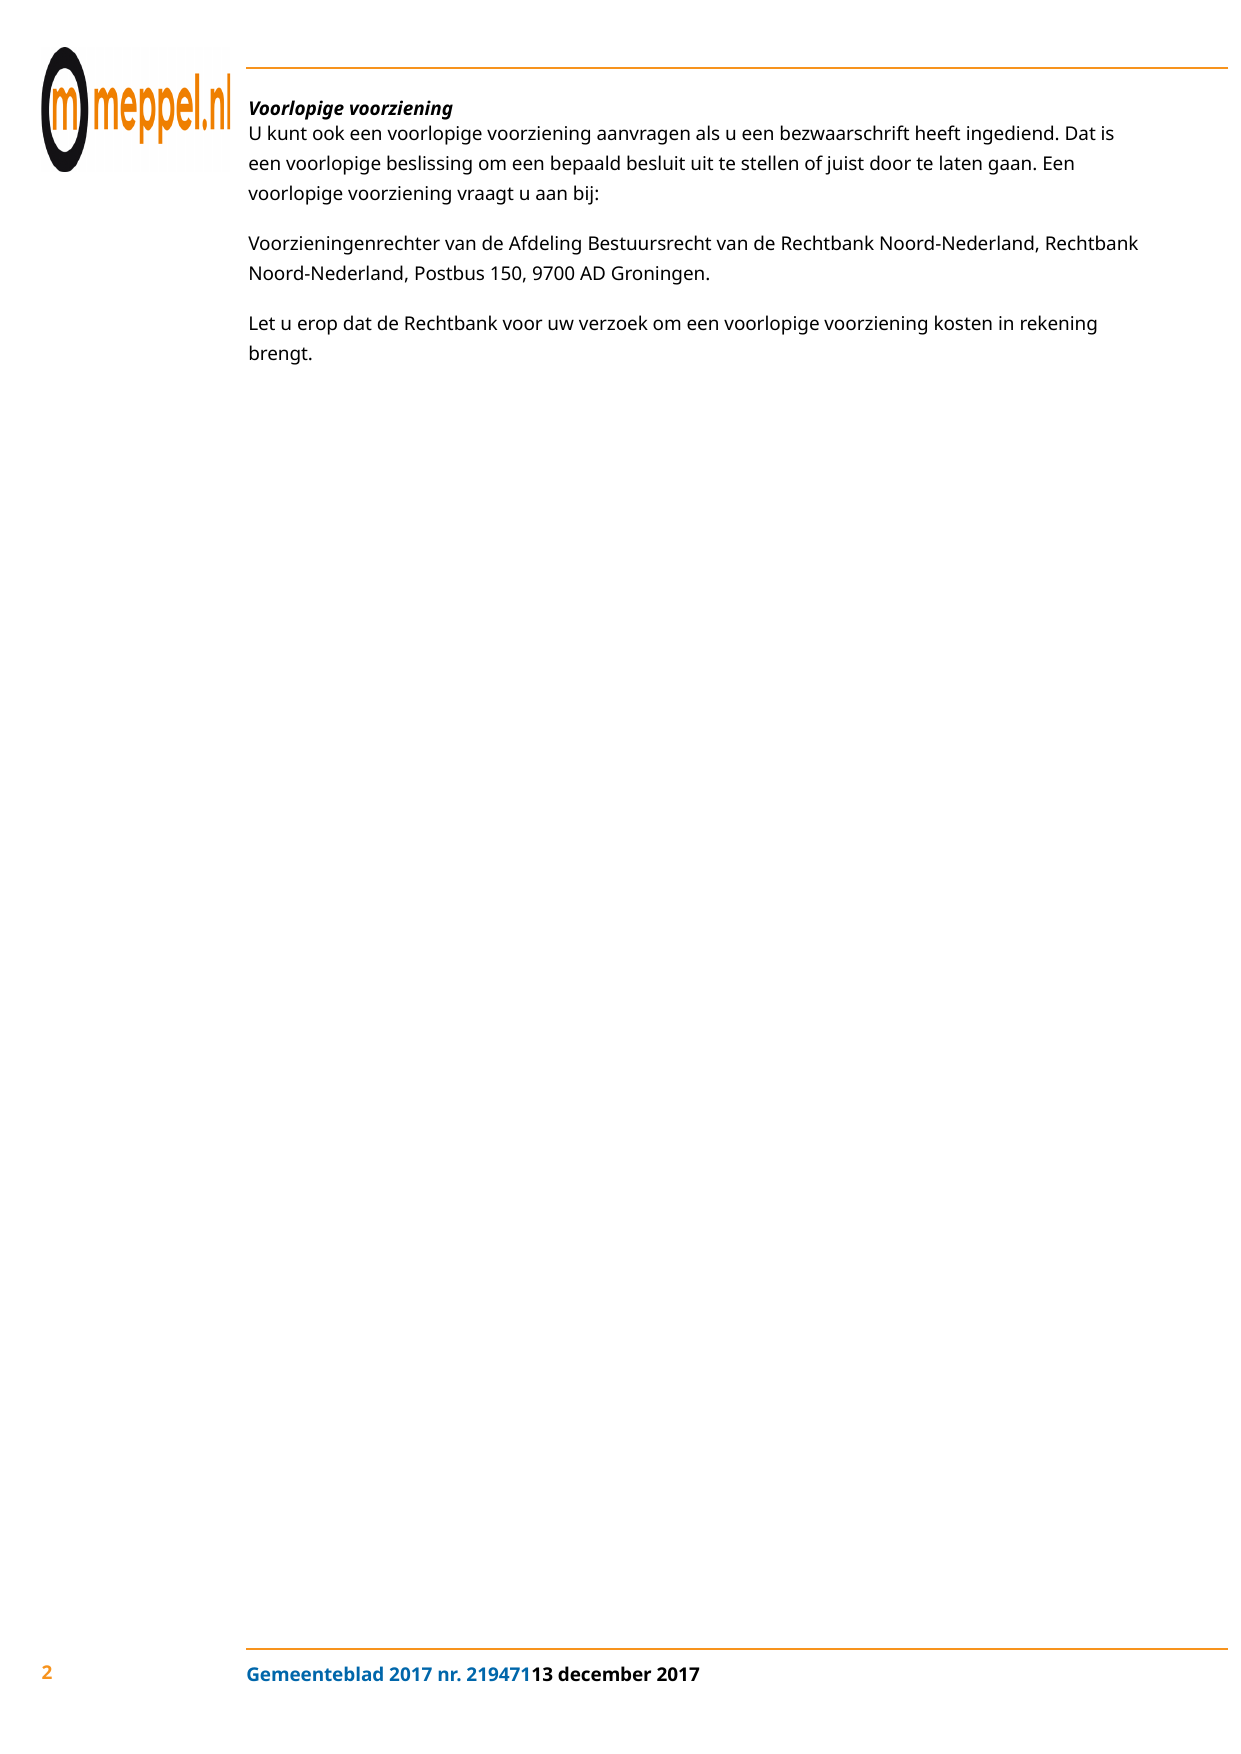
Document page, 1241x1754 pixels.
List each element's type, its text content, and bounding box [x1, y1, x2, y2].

text U kunt ook een voorlopige voorziening aanvragen als u een bezwaarschrift heeft ingediend. Dat is een voorlopige beslissing om een bepaald besluit uit te stellen of juist door te laten gaan. Een voorlopige voorziening vraagt u aan bij: [248, 121, 1152, 205]
text Let u erop dat de Rechtbank voor uw verzoek om een voorlopige voorziening kosten in rekening brengt. [248, 310, 1152, 365]
picture [41, 47, 231, 172]
text Voorlopige voorziening [248, 95, 1152, 121]
text Voorzieningenrechter van de Afdeling Bestuursrecht van de Rechtbank Noord-Nederland, Rechtbank Noord-Nederland, Postbus 150, 9700 AD Groningen. [248, 230, 1152, 285]
